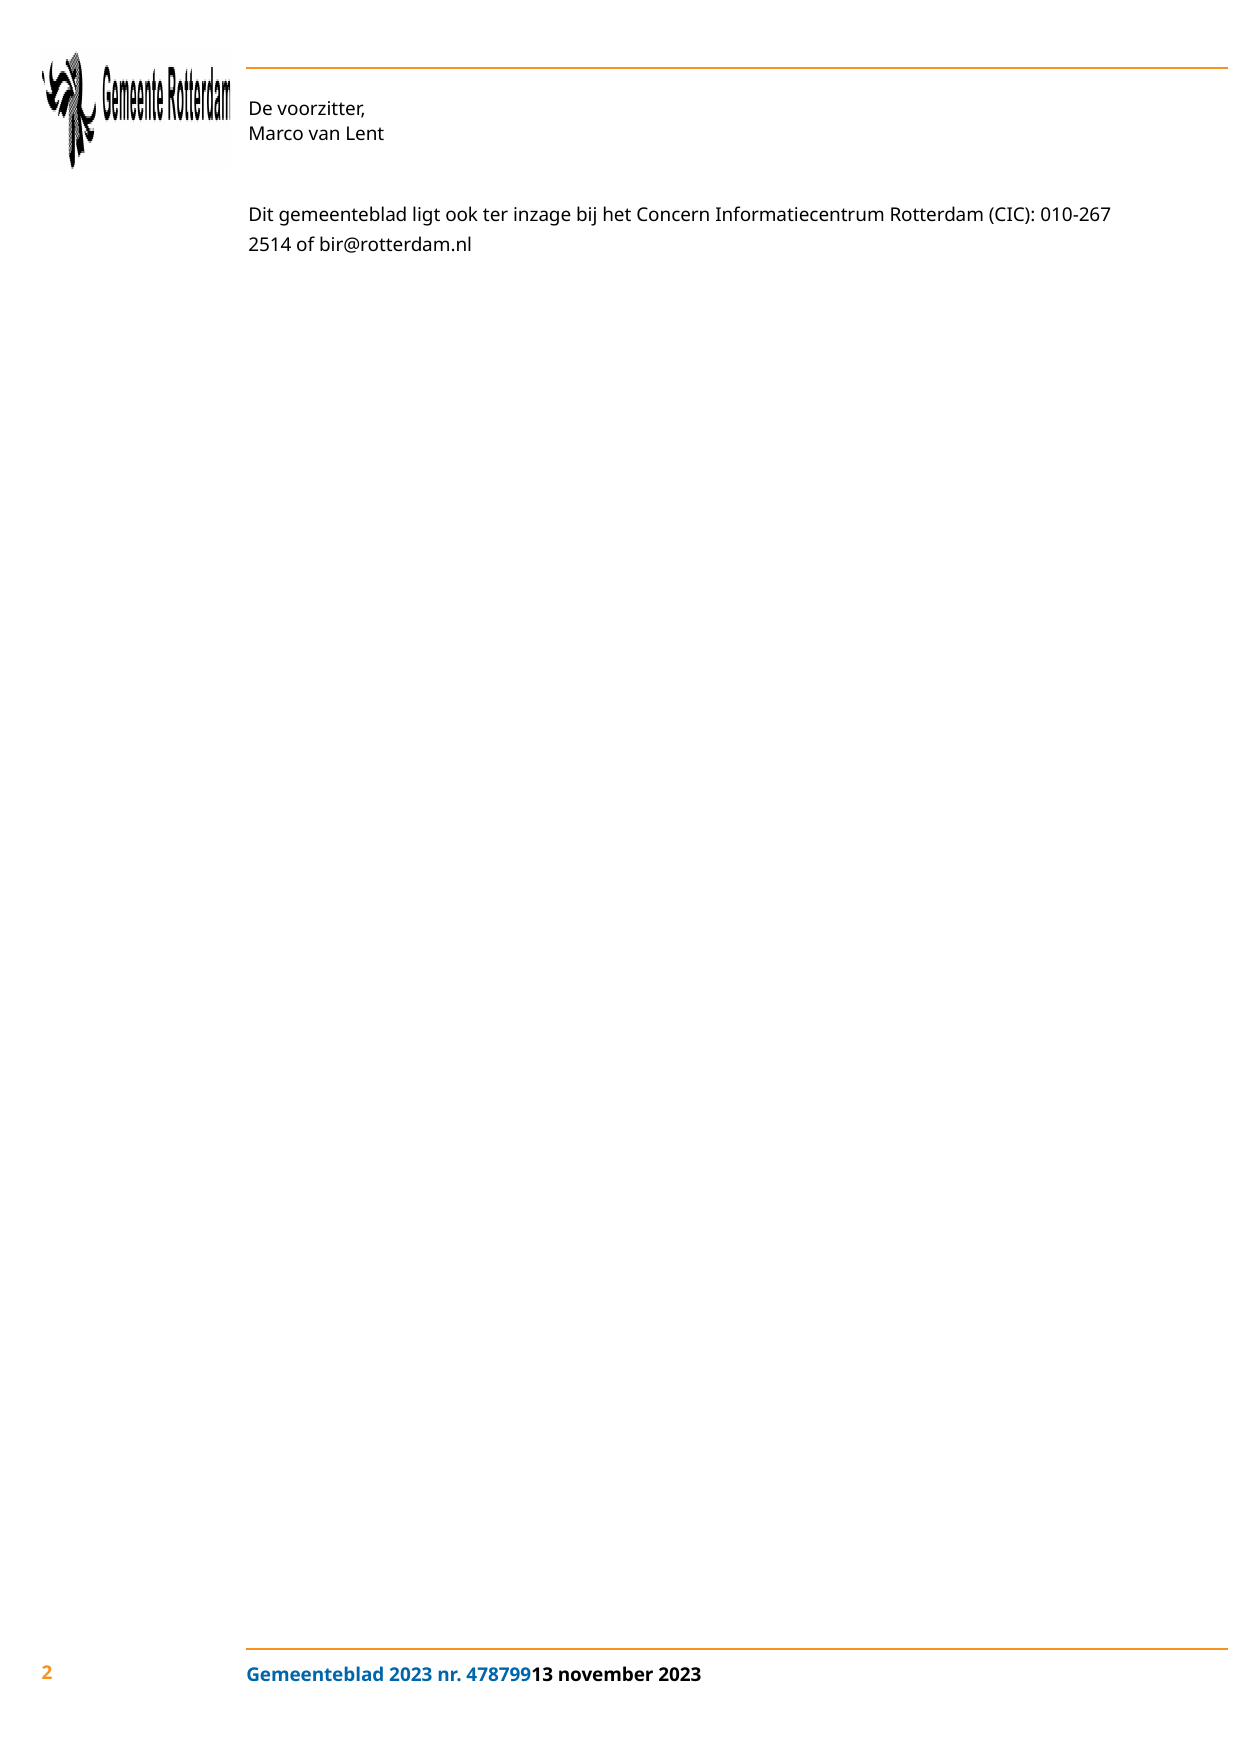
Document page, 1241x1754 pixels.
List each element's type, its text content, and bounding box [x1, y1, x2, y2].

text De voorzitter, [248, 95, 1152, 121]
text Dit gemeenteblad ligt ook ter inzage bij het Concern Informatiecentrum Rotterdam (CIC): 010-267 2514 of bir@rotterdam.nl [248, 201, 1152, 256]
text Marco van Lent [248, 121, 1152, 146]
picture [41, 47, 231, 172]
